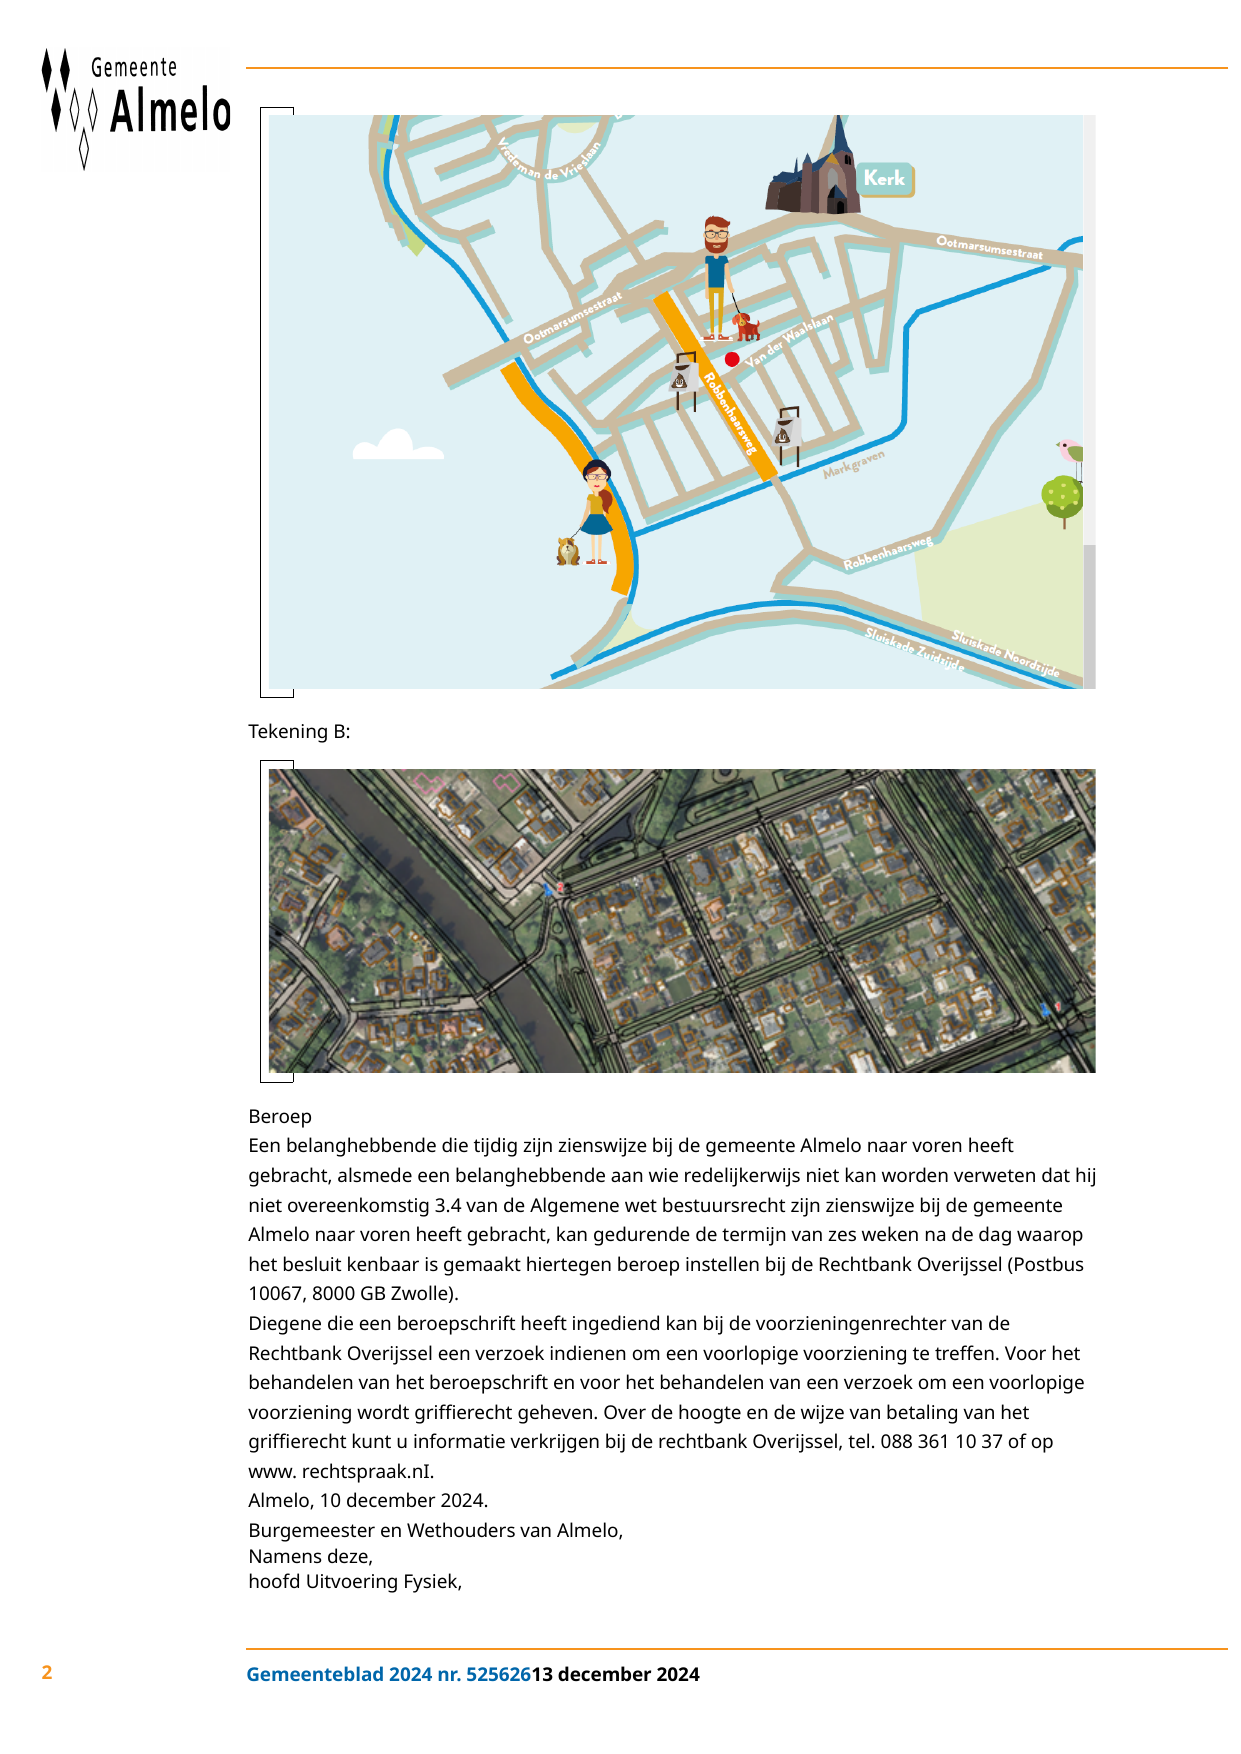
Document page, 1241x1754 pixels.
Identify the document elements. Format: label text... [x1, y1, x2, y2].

text hoofd Uitvoering Fysiek, [248, 1569, 1152, 1594]
picture [268, 115, 1096, 689]
text Burgemeester en Wethouders van Almelo, [248, 1517, 1152, 1543]
text Een belanghebbende die tijdig zijn zienswijze bij de gemeente Almelo naar voren heeft [248, 1133, 1152, 1158]
text Beroep [248, 1103, 1152, 1129]
text behandelen van het beroepschrift en voor het behandelen van een verzoek om een voorlopige [248, 1369, 1152, 1395]
text Rechtbank Overijssel een verzoek indienen om een voorlopige voorziening te treffen. Voor het [248, 1340, 1152, 1365]
text niet overeenkomstig 3.4 van de Algemene wet bestuursrecht zijn zienswijze bij de gemeente [248, 1192, 1152, 1217]
picture [41, 47, 231, 172]
text gebracht, alsmede een belanghebbende aan wie redelijkerwijs niet kan worden verweten dat hij [248, 1162, 1152, 1188]
picture [268, 769, 1096, 1073]
text Diegene die een beroepschrift heeft ingediend kan bij de voorzieningenrechter van de [248, 1310, 1152, 1336]
text Almelo naar voren heeft gebracht, kan gedurende de termijn van zes weken na de dag waarop [248, 1221, 1152, 1247]
text het besluit kenbaar is gemaakt hiertegen beroep instellen bij de Rechtbank Overijssel (Postbus [248, 1251, 1152, 1277]
text griffierecht kunt u informatie verkrijgen bij de rechtbank Overijssel, tel. 088 361 10 37 of op [248, 1428, 1152, 1454]
text 10067, 8000 GB Zwolle). [248, 1281, 1152, 1306]
text Namens deze, [248, 1543, 1152, 1569]
text Tekening B: [248, 719, 1152, 744]
text www. rechtspraak.nI. [248, 1458, 1152, 1484]
text Almelo, 10 december 2024. [248, 1488, 1152, 1513]
text voorziening wordt griffierecht geheven. Over de hoogte en de wijze van betaling van het [248, 1399, 1152, 1424]
